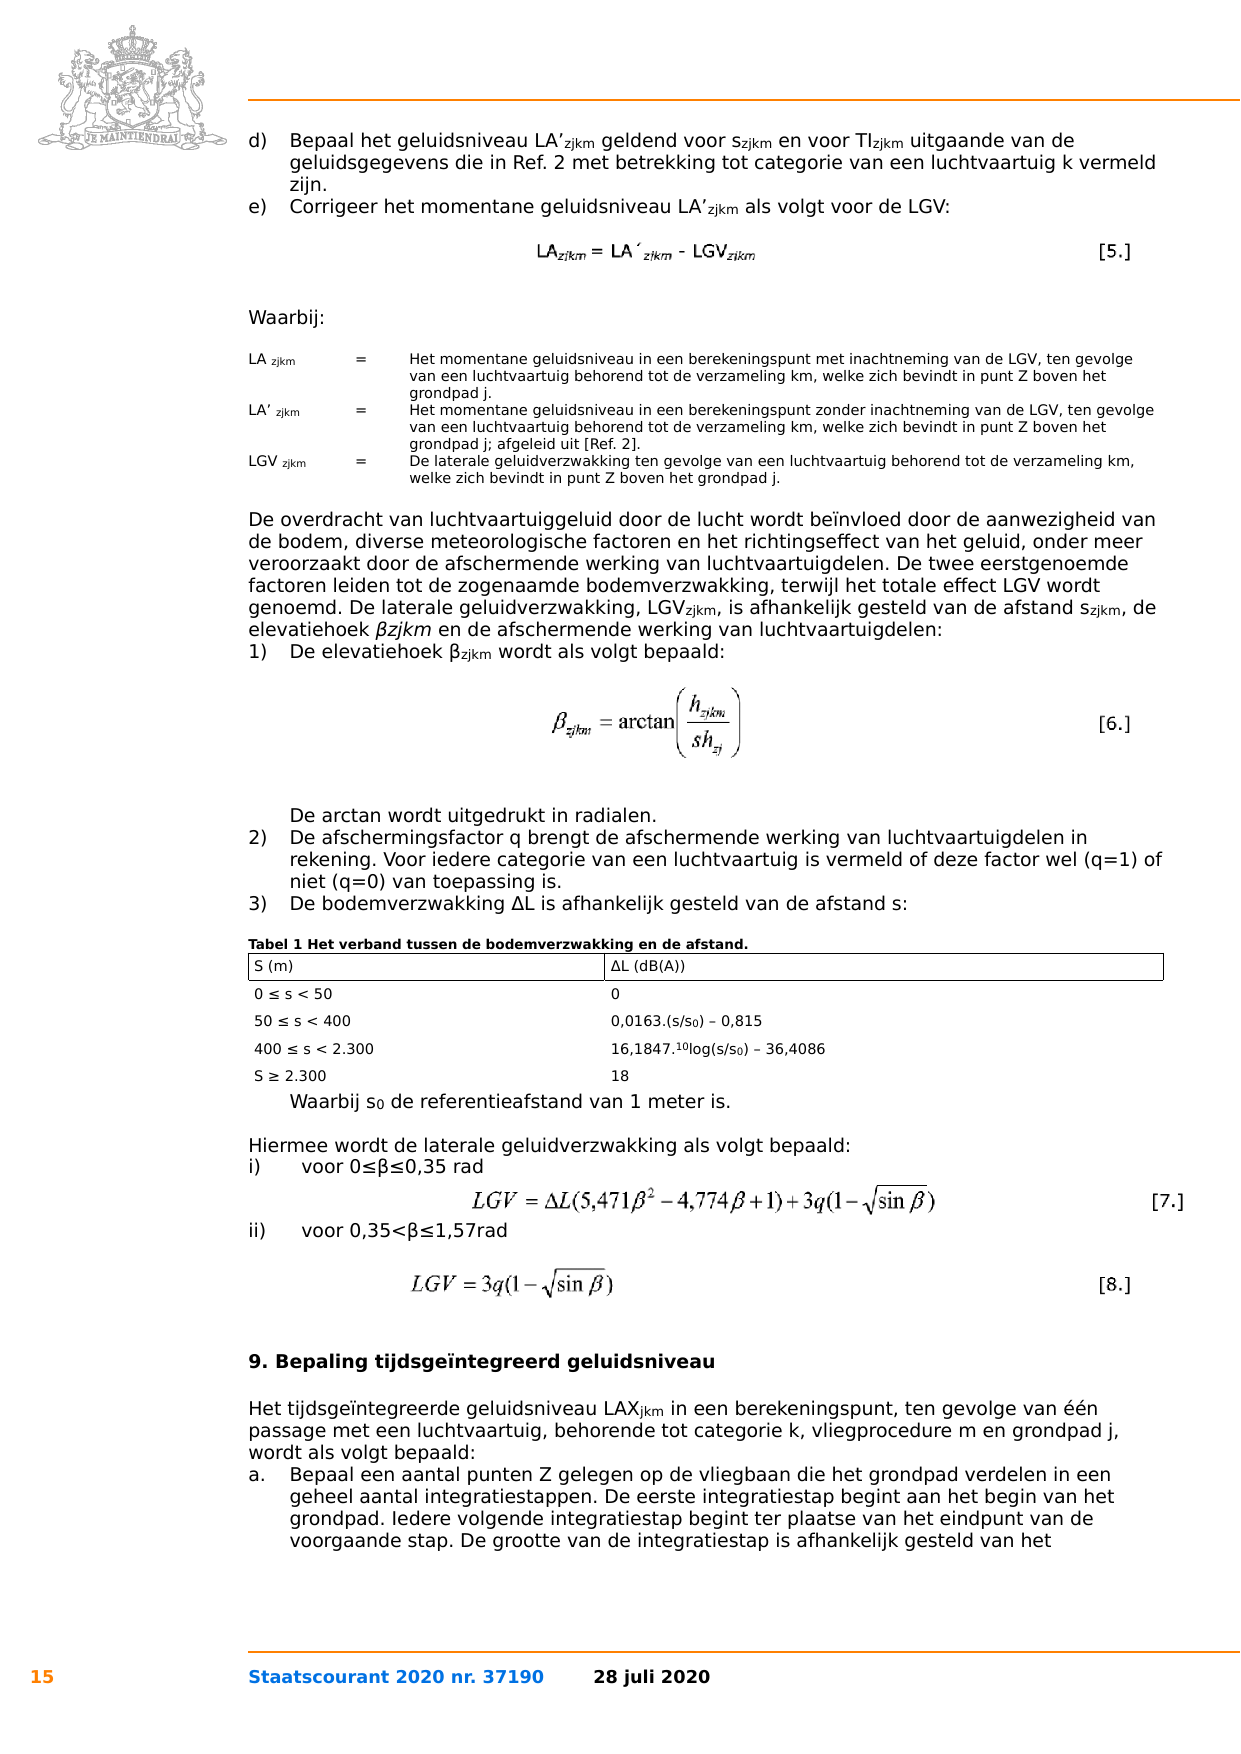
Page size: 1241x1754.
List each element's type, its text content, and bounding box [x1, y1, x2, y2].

text 1) De elevatiehoek βzjkm wordt als volgt bepaald: [248, 641, 1163, 663]
text d) Bepaal het geluidsniveau LA’zjkm geldend voor szjkm en voor TIzjkm uitgaande van de geluidsgegevens die in Ref. 2 met betrekking tot categorie van een luchtvaartuig k vermeld zijn. [248, 130, 1163, 196]
table_cell 400 ≤ s < 2.300 [249, 1036, 604, 1062]
table_cell 0 [605, 981, 1163, 1007]
table_cell 0,0163.(s/s0) – 0,815 [605, 1009, 1163, 1035]
table_header Tabel 1 Het verband tussen de bodemverzwakking en de afstand. [248, 937, 1163, 953]
text 3) De bodemverzwakking ΔL is afhankelijk gesteld van de afstand s: [248, 893, 1163, 915]
picture [301, 1178, 1187, 1220]
table_cell De laterale geluidverzwakking ten gevolge van een luchtvaartuig behorend tot de verzameling km, welke zich bevindt in punt Z boven het grondpad j. [403, 453, 1163, 487]
table_cell = [349, 402, 403, 453]
table_cell S ≥ 2.300 [249, 1063, 604, 1089]
table_cell Het momentane geluidsniveau in een berekeningspunt zonder inachtneming van de LGV, ten gevolge van een luchtvaartuig behorend tot de verzameling km, welke zich bevindt in punt Z boven het grondpad j; afgeleid uit [Ref. 2]. [403, 402, 1163, 453]
text Het tijdsgeïntegreerde geluidsniveau LAXjkm in een berekeningspunt, ten gevolge van één passage met een luchtvaartuig, behorende tot categorie k, vliegprocedure m en grondpad j, wordt als volgt bepaald: [248, 1398, 1163, 1464]
text Waarbij s0 de referentieafstand van 1 meter is. [289, 1091, 1163, 1113]
text a. Bepaal een aantal punten Z gelegen op de vliegbaan die het grondpad verdelen in een geheel aantal integratiestappen. De eerste integratiestap begint aan het begin van het grondpad. Iedere volgende integratiestap begint ter plaatse van het eindpunt van de voorgaande stap. De grootte van de integratiestap is afhankelijk gesteld van het [248, 1464, 1163, 1552]
text ii) voor 0,35<β≤1,57rad [248, 1220, 1163, 1242]
picture [248, 239, 1134, 264]
table_cell S (m) [249, 954, 604, 980]
subtitle 9. Bepaling tijdsgeïntegreerd geluidsniveau [248, 1351, 1163, 1373]
table_cell LA’ zjkm [248, 402, 349, 453]
table_cell 16,1847.10log(s/s0) – 36,4086 [605, 1036, 1163, 1062]
table_header = [349, 351, 403, 402]
table_cell ΔL (dB(A)) [605, 954, 1163, 980]
picture [38, 25, 227, 150]
text i) voor 0≤β≤0,35 rad [248, 1156, 1163, 1178]
text Hiermee wordt de laterale geluidverzwakking als volgt bepaald: [248, 1134, 1163, 1156]
table_cell 18 [605, 1063, 1163, 1089]
text De arctan wordt uitgedrukt in radialen. [289, 805, 1163, 827]
table_cell = [349, 453, 403, 487]
text 2) De afschermingsfactor q brengt de afschermende werking van luchtvaartuigdelen in rekening. Voor iedere categorie van een luchtvaartuig is vermeld of deze factor wel (q=1) of niet (q=0) van toepassing is. [248, 827, 1163, 893]
table_cell LGV zjkm [248, 453, 349, 487]
text e) Corrigeer het momentane geluidsniveau LA’zjkm als volgt voor de LGV: [248, 196, 1163, 218]
table_header Het momentane geluidsniveau in een berekeningspunt met inachtneming van de LGV, ten gevolge van een luchtvaartuig behorend tot de verzameling km, welke zich bevindt in punt Z boven het grondpad j. [403, 351, 1163, 402]
picture [248, 684, 1134, 762]
text Waarbij: [248, 307, 1163, 329]
picture [248, 1263, 1134, 1299]
table_header LA zjkm [248, 351, 349, 402]
table_cell 50 ≤ s < 400 [249, 1009, 604, 1035]
text De overdracht van luchtvaartuiggeluid door de lucht wordt beïnvloed door de aanwezigheid van de bodem, diverse meteorologische factoren en het richtingseffect van het geluid, onder meer veroorzaakt door de afschermende werking van luchtvaartuigdelen. De twee eerstgenoemde factoren leiden tot de zogenaamde bodemverzwakking, terwijl het totale effect LGV wordt genoemd. De laterale geluidverzwakking, LGVzjkm, is afhankelijk gesteld van de afstand szjkm, de elevatiehoek βzjkm en de afschermende werking van luchtvaartuigdelen: [248, 509, 1163, 641]
table_cell 0 ≤ s < 50 [249, 981, 604, 1007]
